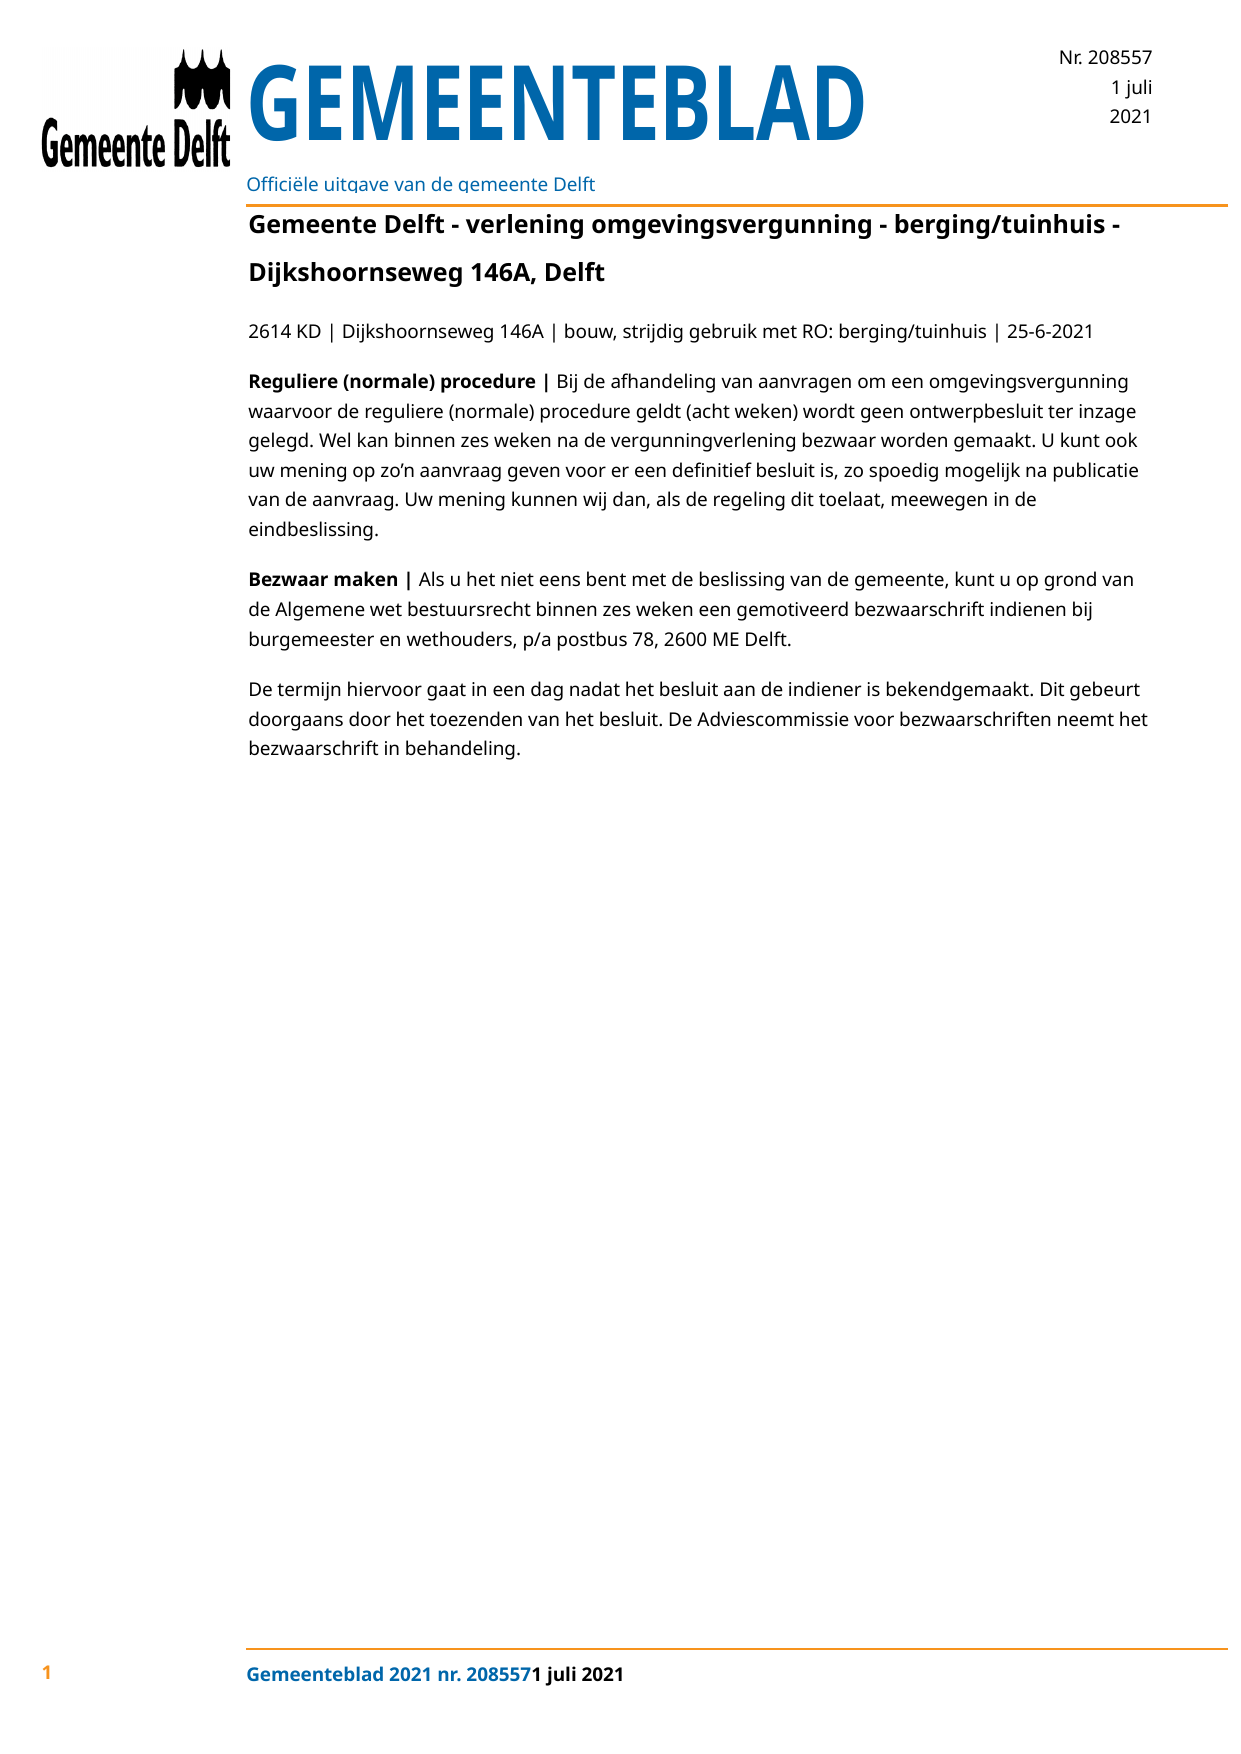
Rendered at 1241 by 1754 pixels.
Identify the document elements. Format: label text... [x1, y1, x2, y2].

text Reguliere (normale) procedure | Bij de afhandeling van aanvragen om een omgevingsvergunning waarvoor de reguliere (normale) procedure geldt (acht weken) wordt geen ontwerpbesluit ter inzage gelegd. Wel kan binnen zes weken na de vergunningverlening bezwaar worden gemaakt. U kunt ook uw mening op zo’n aanvraag geven voor er een definitief besluit is, zo spoedig mogelijk na publicatie van de aanvraag. Uw mening kunnen wij dan, als de regeling dit toelaat, meewegen in de eindbeslissing. [248, 368, 1152, 542]
text Gemeente Delft - verlening omgevingsvergunning - berging/tuinhuis - Dijkshoornseweg 146A, Delft [248, 207, 1152, 288]
text Bezwaar maken | Als u het niet eens bent met de beslissing van de gemeente, kunt u op grond van de Algemene wet bestuursrecht binnen zes weken een gemotiveerd bezwaarschrift indienen bij burgemeester en wethouders, p/a postbus 78, 2600 ME Delft. [248, 567, 1152, 652]
text De termijn hiervoor gaat in een dag nadat het besluit aan de indiener is bekendgemaakt. Dit gebeurt doorgaans door het toezenden van het besluit. De Adviescommissie voor bezwaarschriften neemt het bezwaarschrift in behandeling. [248, 676, 1152, 761]
picture [41, 47, 231, 172]
text 2614 KD | Dijkshoornseweg 146A | bouw, strijdig gebruik met RO: berging/tuinhuis | 25-6-2021 [248, 318, 1152, 344]
